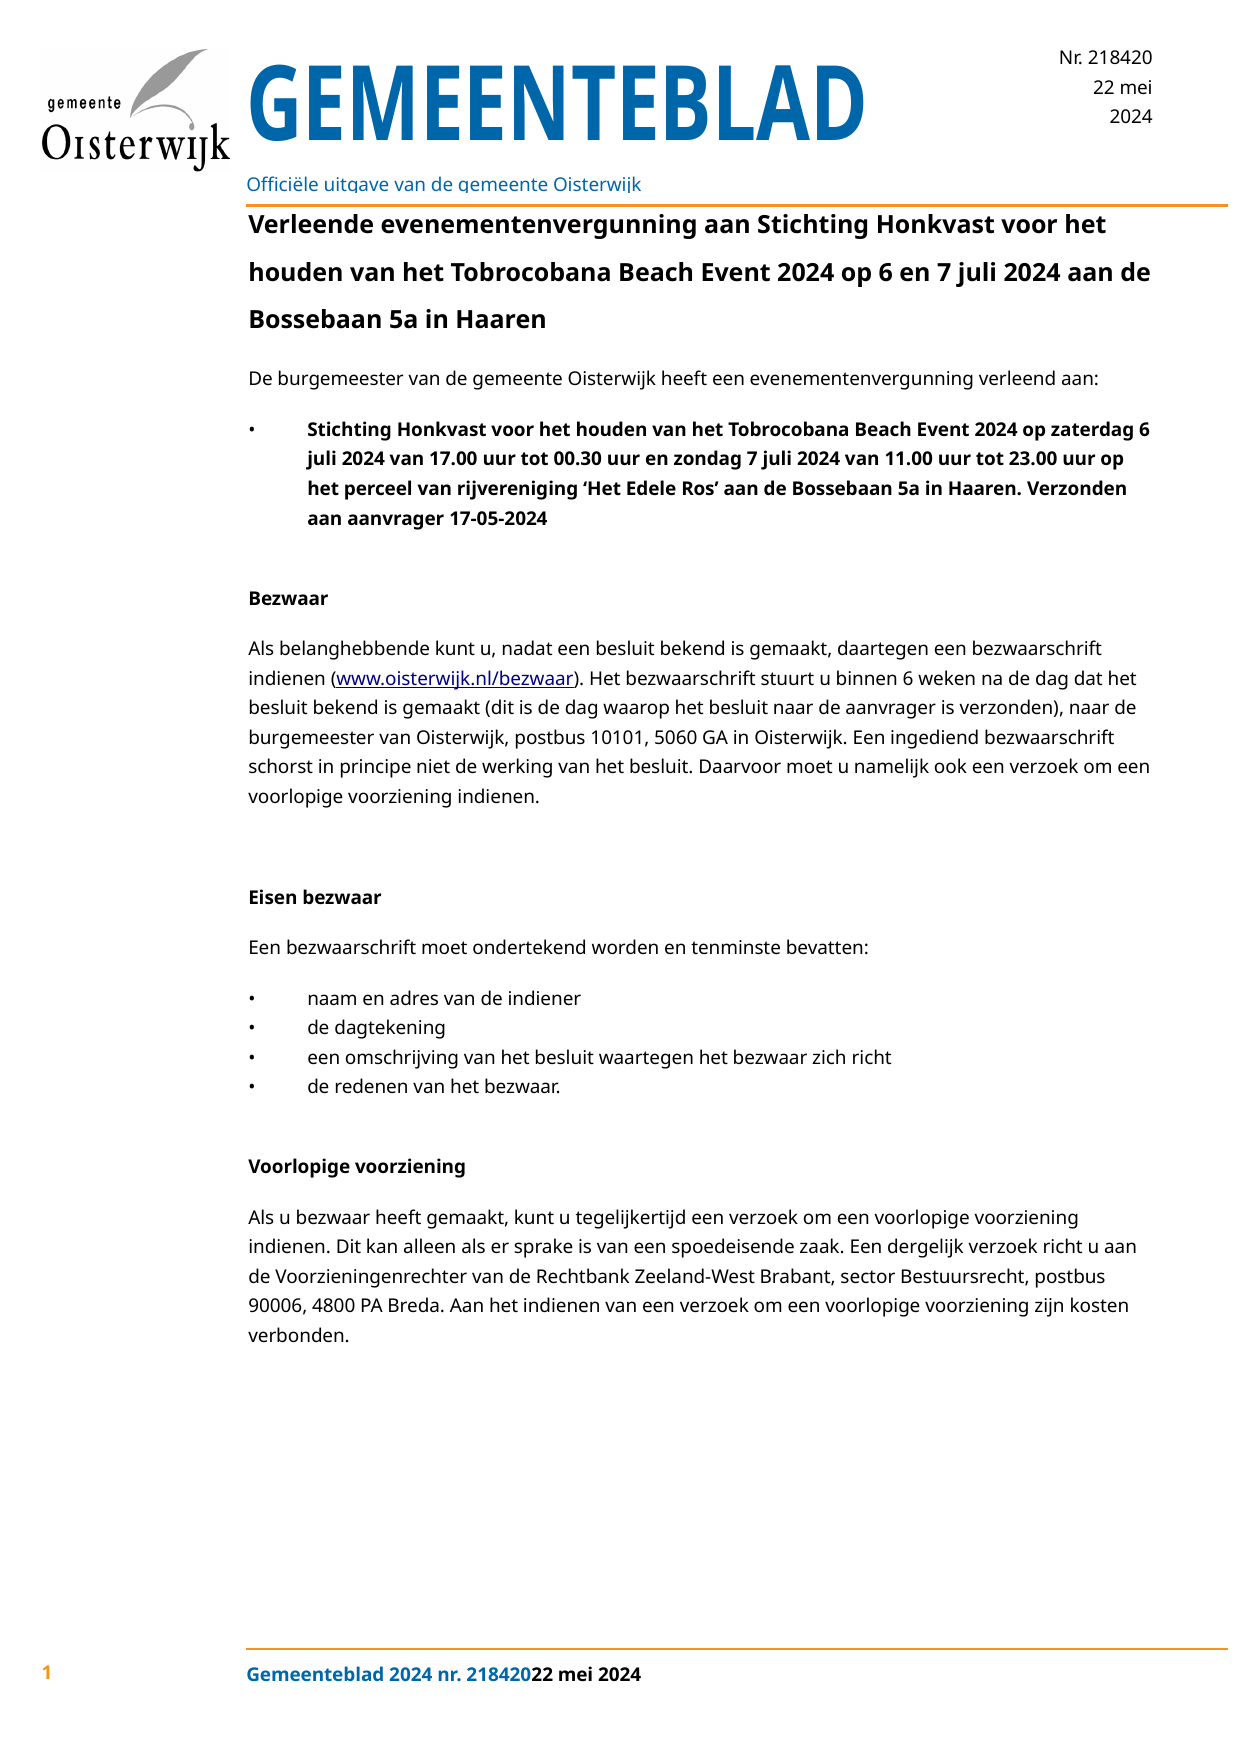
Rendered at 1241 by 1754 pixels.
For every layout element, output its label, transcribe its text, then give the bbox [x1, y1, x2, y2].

text Als u bezwaar heeft gemaakt, kunt u tegelijkertijd een verzoek om een voorlopige voorziening indienen. Dit kan alleen als er sprake is van een spoedeisende zaak. Een dergelijk verzoek richt u aan de Voorzieningenrechter van de Rechtbank Zeeland-West Brabant, sector Bestuursrecht, postbus 90006, 4800 PA Breda. Aan het indienen van een verzoek om een voorlopige voorziening zijn kosten verbonden. [248, 1204, 1152, 1348]
text De burgemeester van de gemeente Oisterwijk heeft een evenementenvergunning verleend aan: [248, 366, 1152, 391]
text Een bezwaarschrift moet ondertekend worden en tenminste bevatten: [248, 934, 1152, 960]
text Voorlopige voorziening [248, 1153, 1152, 1179]
list de dagtekening [248, 1014, 1152, 1040]
text Verleende evenementenvergunning aan Stichting Honkvast voor het houden van het Tobrocobana Beach Event 2024 op 6 en 7 juli 2024 aan de Bossebaan 5a in Haaren [248, 207, 1152, 336]
list de redenen van het bezwaar. [248, 1073, 1152, 1099]
list naam en adres van de indiener [248, 985, 1152, 1010]
text Eisen bezwaar [248, 884, 1152, 909]
text Als belanghebbende kunt u, nadat een besluit bekend is gemaakt, daartegen een bezwaarschrift indienen (www.oisterwijk.nl/bezwaar). Het bezwaarschrift stuurt u binnen 6 weken na de dag dat het besluit bekend is gemaakt (dit is de dag waarop het besluit naar de aanvrager is verzonden), naar de burgemeester van Oisterwijk, postbus 10101, 5060 GA in Oisterwijk. Een ingediend bezwaarschrift schorst in principe niet de werking van het besluit. Daarvoor moet u namelijk ook een verzoek om een voorlopige voorziening indienen. [248, 635, 1152, 809]
list een omschrijving van het besluit waartegen het bezwaar zich richt [248, 1044, 1152, 1069]
text Bezwaar [248, 585, 1152, 610]
picture [41, 47, 231, 172]
list Stichting Honkvast voor het houden van het Tobrocobana Beach Event 2024 op zaterdag 6 juli 2024 van 17.00 uur tot 00.30 uur en zondag 7 juli 2024 van 11.00 uur tot 23.00 uur op het perceel van rijvereniging ‘Het Edele Ros’ aan de Bossebaan 5a in Haaren. Verzonden aan aanvrager 17-05-2024 [248, 416, 1152, 530]
